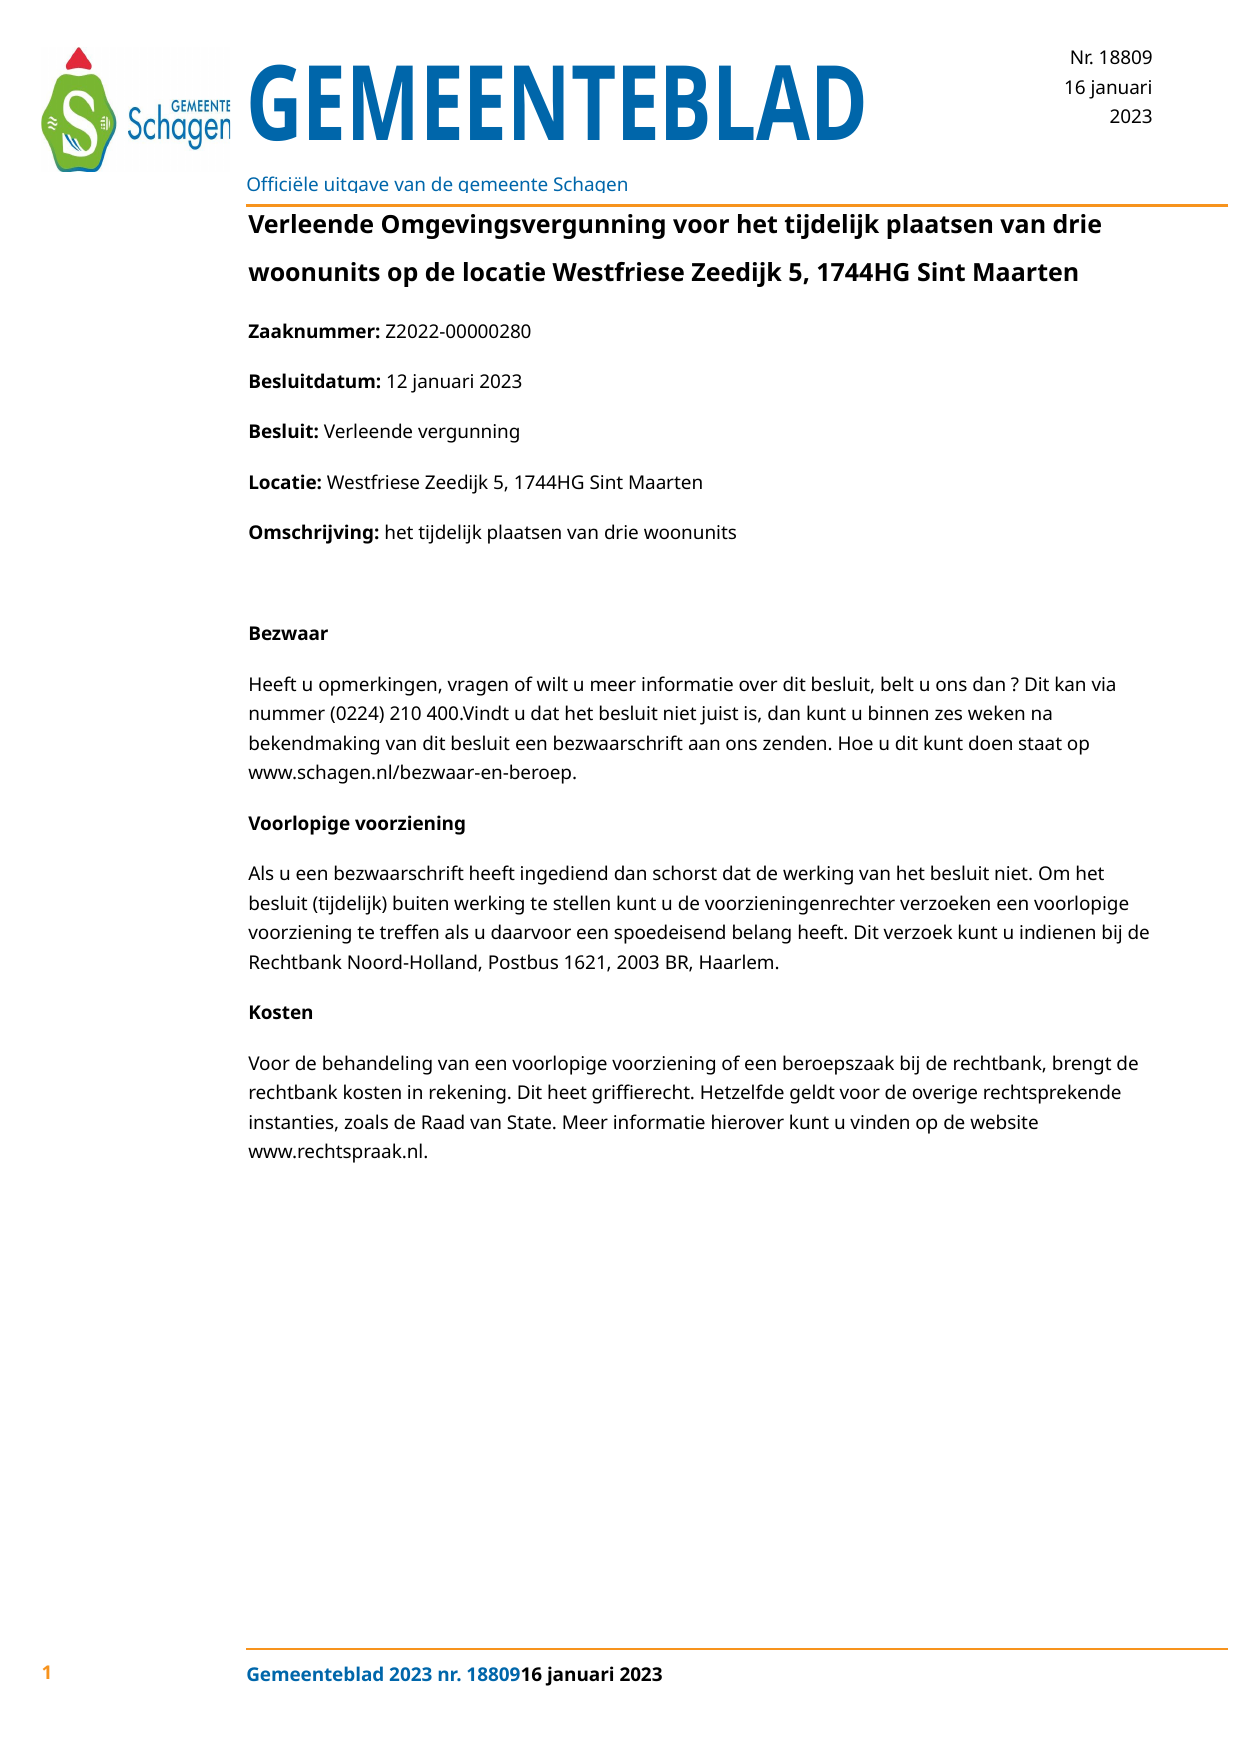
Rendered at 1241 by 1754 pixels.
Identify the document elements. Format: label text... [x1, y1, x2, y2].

text Kosten [248, 999, 1152, 1025]
text Besluit: Verleende vergunning [248, 419, 1152, 444]
text Voorlopige voorziening [248, 810, 1152, 836]
picture [41, 47, 231, 172]
text Bezwaar [248, 620, 1152, 646]
text Heeft u opmerkingen, vragen of wilt u meer informatie over dit besluit, belt u ons dan ? Dit kan via nummer (0224) 210 400.Vindt u dat het besluit niet juist is, dan kunt u binnen zes weken na bekendmaking van dit besluit een bezwaarschrift aan ons zenden. Hoe u dit kunt doen staat op www.schagen.nl/bezwaar-en-beroep. [248, 671, 1152, 785]
text Voor de behandeling van een voorlopige voorziening of een beroepszaak bij de rechtbank, brengt de rechtbank kosten in rekening. Dit heet griffierecht. Hetzelfde geldt voor de overige rechtsprekende instanties, zoals de Raad van State. Meer informatie hierover kunt u vinden op de website www.rechtspraak.nl. [248, 1050, 1152, 1164]
text Locatie: Westfriese Zeedijk 5, 1744HG Sint Maarten [248, 469, 1152, 495]
text Als u een bezwaarschrift heeft ingediend dan schorst dat de werking van het besluit niet. Om het besluit (tijdelijk) buiten werking te stellen kunt u de voorzieningenrechter verzoeken een voorlopige voorziening te treffen als u daarvoor een spoedeisend belang heeft. Dit verzoek kunt u indienen bij de Rechtbank Noord-Holland, Postbus 1621, 2003 BR, Haarlem. [248, 860, 1152, 975]
text Omschrijving: het tijdelijk plaatsen van drie woonunits [248, 519, 1152, 545]
text Verleende Omgevingsvergunning voor het tijdelijk plaatsen van drie woonunits op de locatie Westfriese Zeedijk 5, 1744HG Sint Maarten [248, 207, 1152, 288]
text Besluitdatum: 12 januari 2023 [248, 368, 1152, 394]
text Zaaknummer: Z2022-00000280 [248, 318, 1152, 344]
